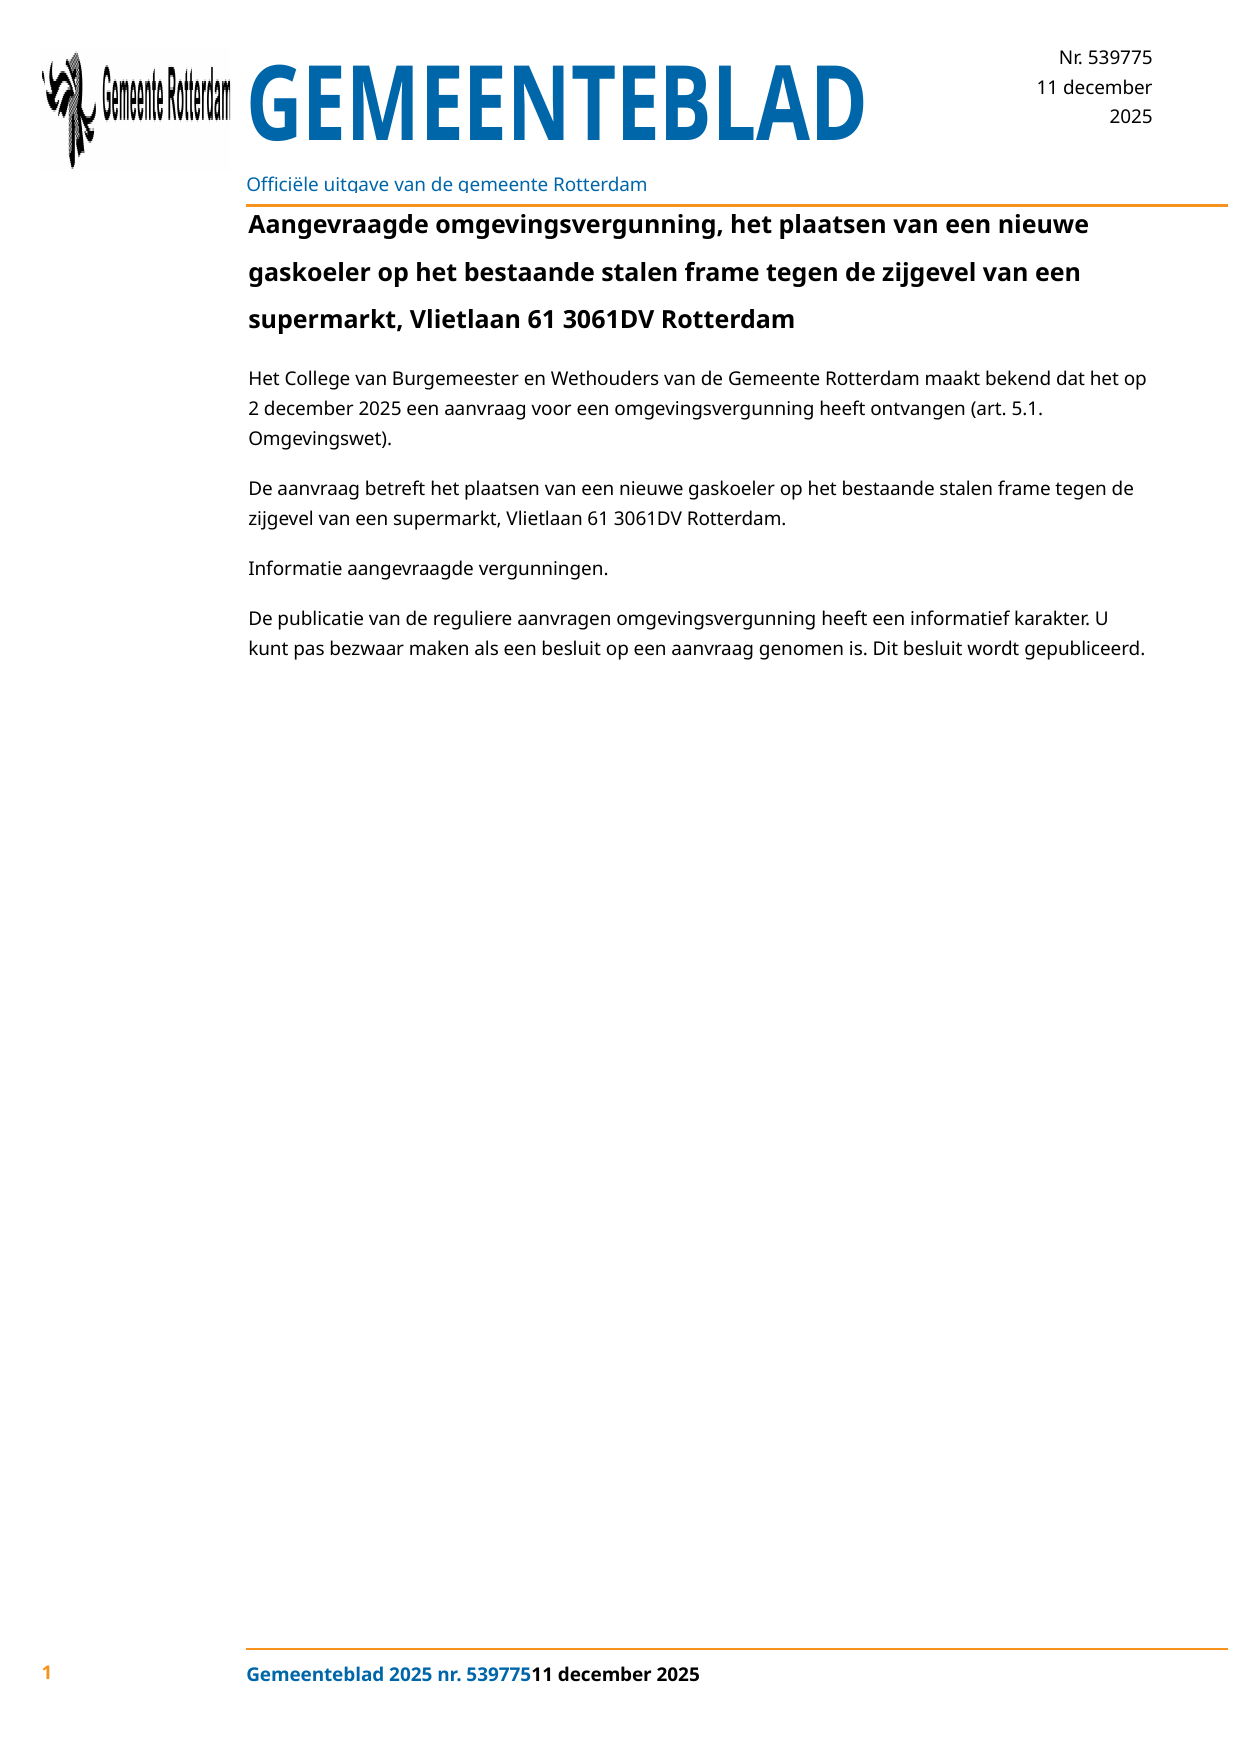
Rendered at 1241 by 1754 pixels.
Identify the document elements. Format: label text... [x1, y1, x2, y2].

picture [41, 47, 231, 172]
text Het College van Burgemeester en Wethouders van de Gemeente Rotterdam maakt bekend dat het op 2 december 2025 een aanvraag voor een omgevingsvergunning heeft ontvangen (art. 5.1. Omgevingswet). [248, 366, 1152, 450]
text De aanvraag betreft het plaatsen van een nieuwe gaskoeler op het bestaande stalen frame tegen de zijgevel van een supermarkt, Vlietlaan 61 3061DV Rotterdam. [248, 475, 1152, 530]
text Aangevraagde omgevingsvergunning, het plaatsen van een nieuwe gaskoeler op het bestaande stalen frame tegen de zijgevel van een supermarkt, Vlietlaan 61 3061DV Rotterdam [248, 207, 1152, 336]
text De publicatie van de reguliere aanvragen omgevingsvergunning heeft een informatief karakter. U kunt pas bezwaar maken als een besluit op een aanvraag genomen is. Dit besluit wordt gepubliceerd. [248, 606, 1152, 661]
text Informatie aangevraagde vergunningen. [248, 555, 1152, 581]
